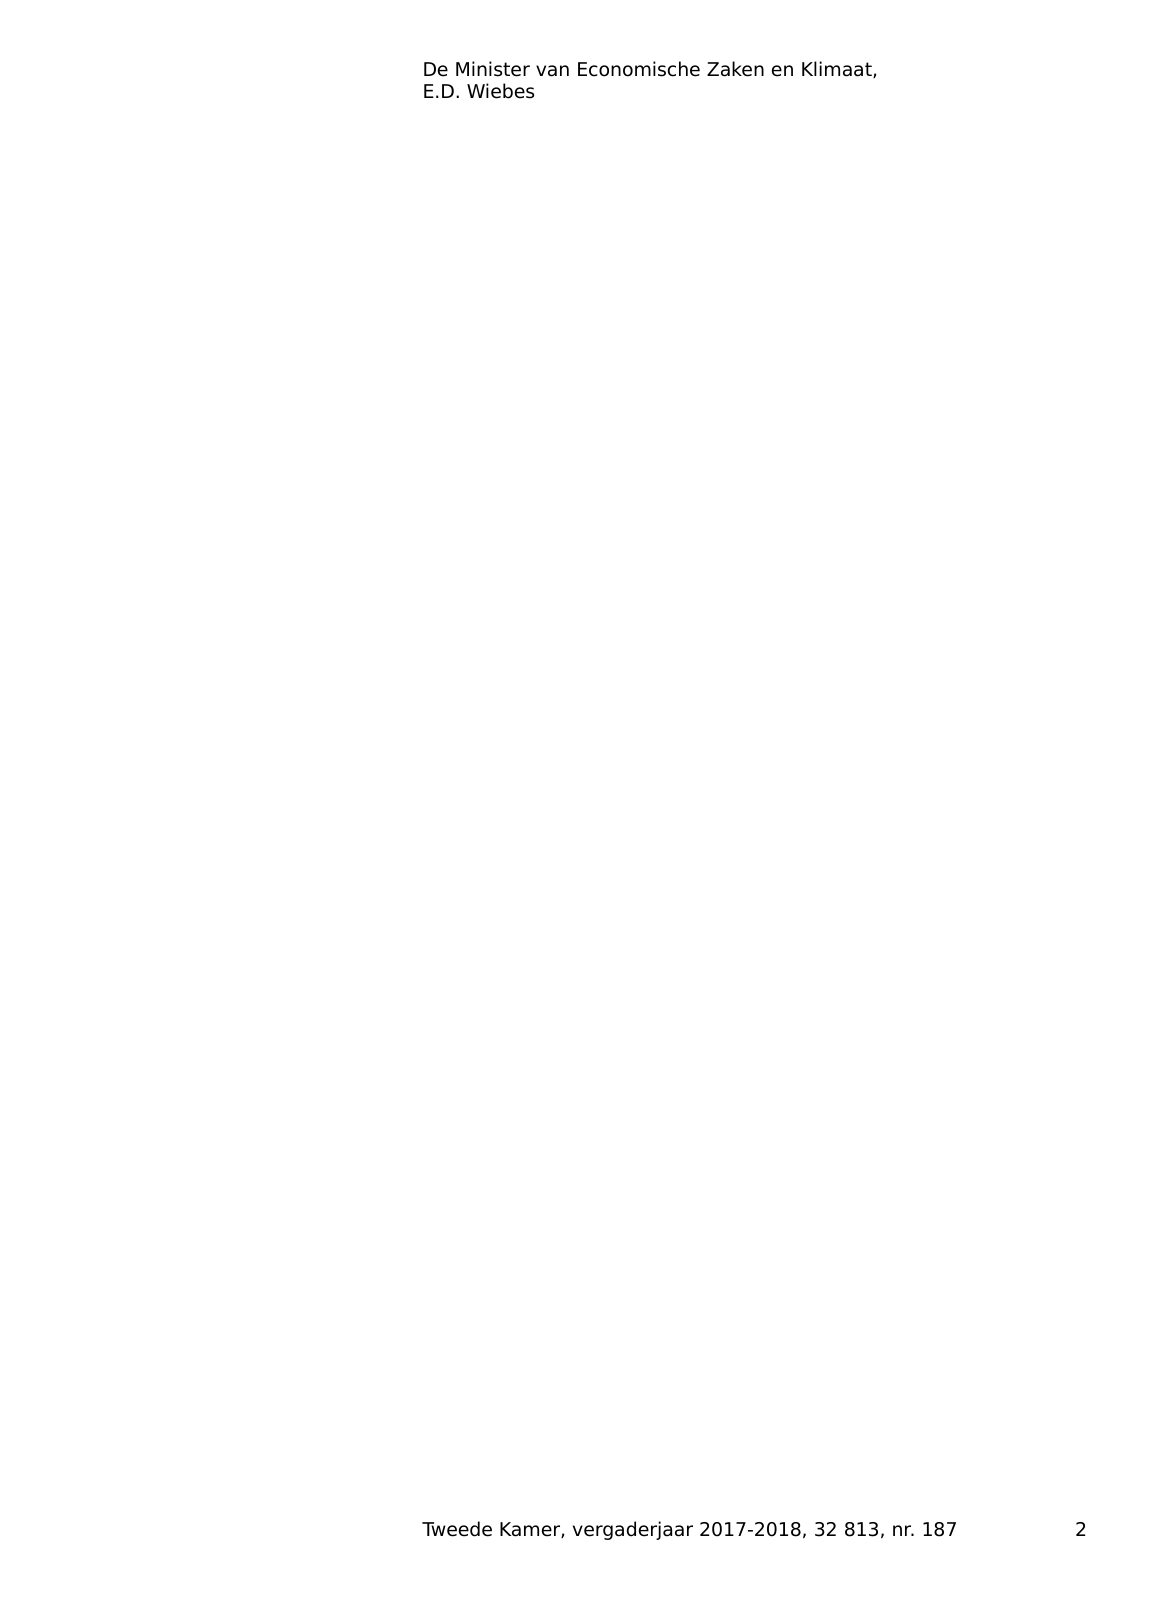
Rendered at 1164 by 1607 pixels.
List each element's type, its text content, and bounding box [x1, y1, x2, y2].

text De Minister van Economische Zaken en Klimaat, E.D. Wiebes [422, 59, 1087, 103]
